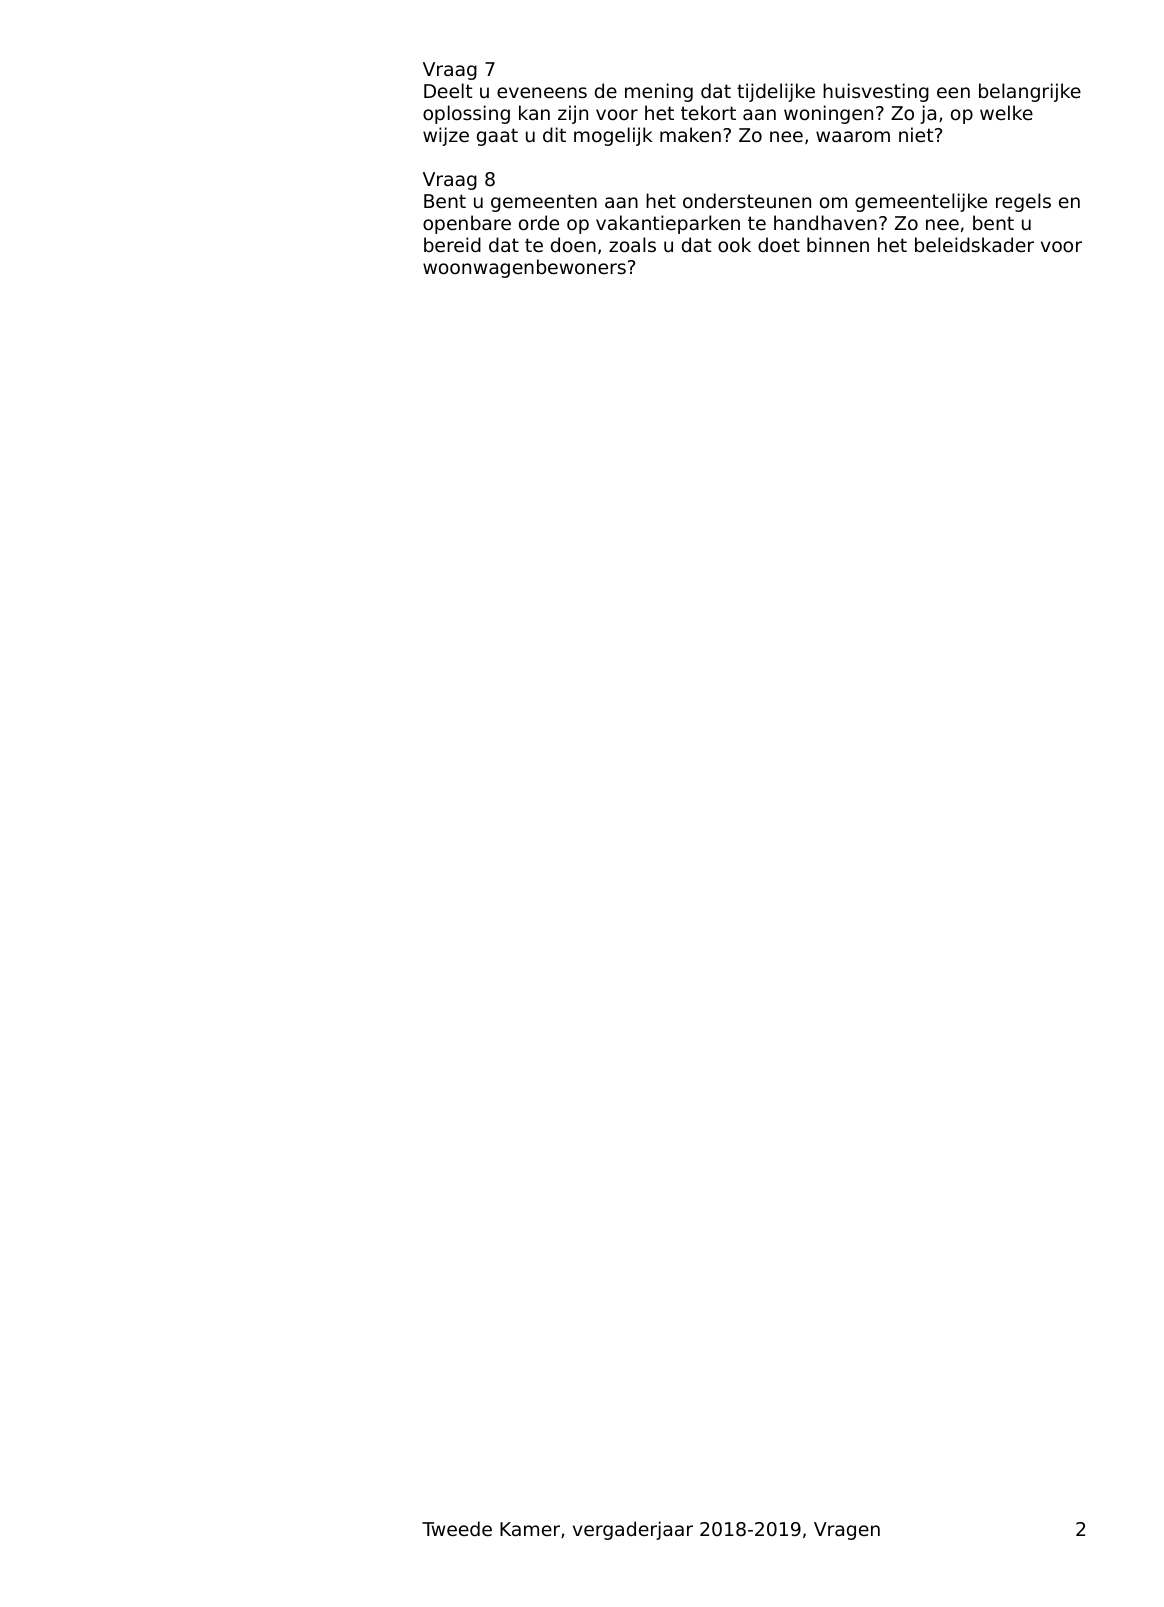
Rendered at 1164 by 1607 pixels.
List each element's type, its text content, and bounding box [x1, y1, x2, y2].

text Vraag 7 [422, 59, 1087, 81]
text Bent u gemeenten aan het ondersteunen om gemeentelijke regels en openbare orde op vakantieparken te handhaven? Zo nee, bent u bereid dat te doen, zoals u dat ook doet binnen het beleidskader voor woonwagenbewoners? [422, 191, 1087, 279]
text Vraag 8 [422, 169, 1087, 191]
text Deelt u eveneens de mening dat tijdelijke huisvesting een belangrijke oplossing kan zijn voor het tekort aan woningen? Zo ja, op welke wijze gaat u dit mogelijk maken? Zo nee, waarom niet? [422, 81, 1087, 147]
